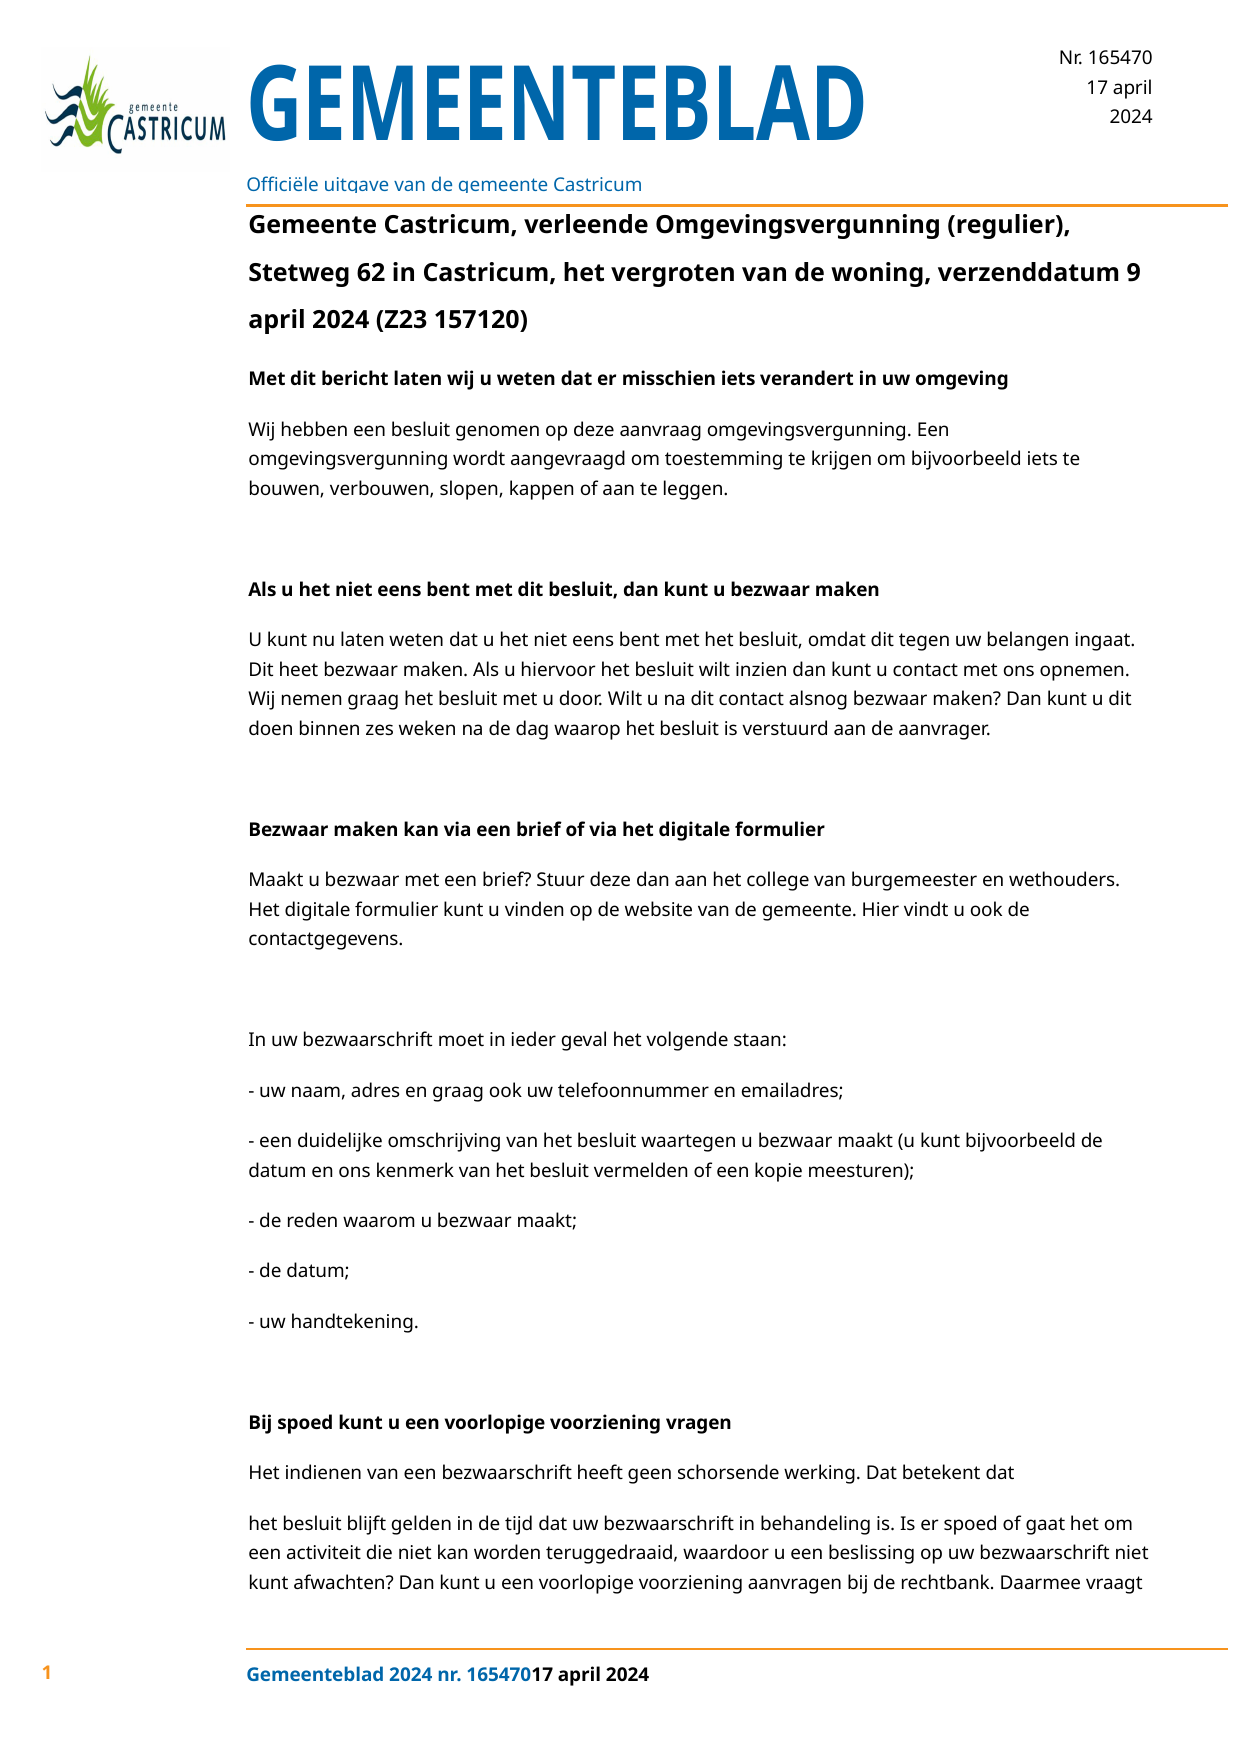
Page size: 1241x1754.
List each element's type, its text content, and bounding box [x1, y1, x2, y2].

text het besluit blijft gelden in de tijd dat uw bezwaarschrift in behandeling is. Is er spoed of gaat het om een activiteit die niet kan worden teruggedraaid, waardoor u een beslissing op uw bezwaarschrift niet kunt afwachten? Dan kunt u een voorlopige voorziening aanvragen bij de rechtbank. Daarmee vraagt [248, 1510, 1152, 1594]
text - de datum; [248, 1258, 1152, 1283]
text U kunt nu laten weten dat u het niet eens bent met het besluit, omdat dit tegen uw belangen ingaat. Dit heet bezwaar maken. Als u hiervoor het besluit wilt inzien dan kunt u contact met ons opnemen. Wij nemen graag het besluit met u door. Wilt u na dit contact alsnog bezwaar maken? Dan kunt u dit doen binnen zes weken na de dag waarop het besluit is verstuurd aan de aanvrager. [248, 626, 1152, 741]
text Bezwaar maken kan via een brief of via het digitale formulier [248, 816, 1152, 842]
text Het indienen van een bezwaarschrift heeft geen schorsende werking. Dat betekent dat [248, 1459, 1152, 1485]
text - de reden waarom u bezwaar maakt; [248, 1207, 1152, 1233]
text - uw handtekening. [248, 1308, 1152, 1334]
text In uw bezwaarschrift moet in ieder geval het volgende staan: [248, 1026, 1152, 1052]
text Gemeente Castricum, verleende Omgevingsvergunning (regulier), Stetweg 62 in Castricum, het vergroten van de woning, verzenddatum 9 april 2024 (Z23 157120) [248, 207, 1152, 336]
text Bij spoed kunt u een voorlopige voorziening vragen [248, 1409, 1152, 1434]
text Wij hebben een besluit genomen op deze aanvraag omgevingsvergunning. Een omgevingsvergunning wordt aangevraagd om toestemming te krijgen om bijvoorbeeld iets te bouwen, verbouwen, slopen, kappen of aan te leggen. [248, 416, 1152, 501]
text Als u het niet eens bent met dit besluit, dan kunt u bezwaar maken [248, 576, 1152, 602]
text - uw naam, adres en graag ook uw telefoonnummer en emailadres; [248, 1077, 1152, 1102]
text Met dit bericht laten wij u weten dat er misschien iets verandert in uw omgeving [248, 366, 1152, 391]
text Maakt u bezwaar met een brief? Stuur deze dan aan het college van burgemeester en wethouders. Het digitale formulier kunt u vinden op de website van de gemeente. Hier vindt u ook de contactgegevens. [248, 866, 1152, 951]
text - een duidelijke omschrijving van het besluit waartegen u bezwaar maakt (u kunt bijvoorbeeld de datum en ons kenmerk van het besluit vermelden of een kopie meesturen); [248, 1127, 1152, 1182]
picture [41, 47, 231, 172]
